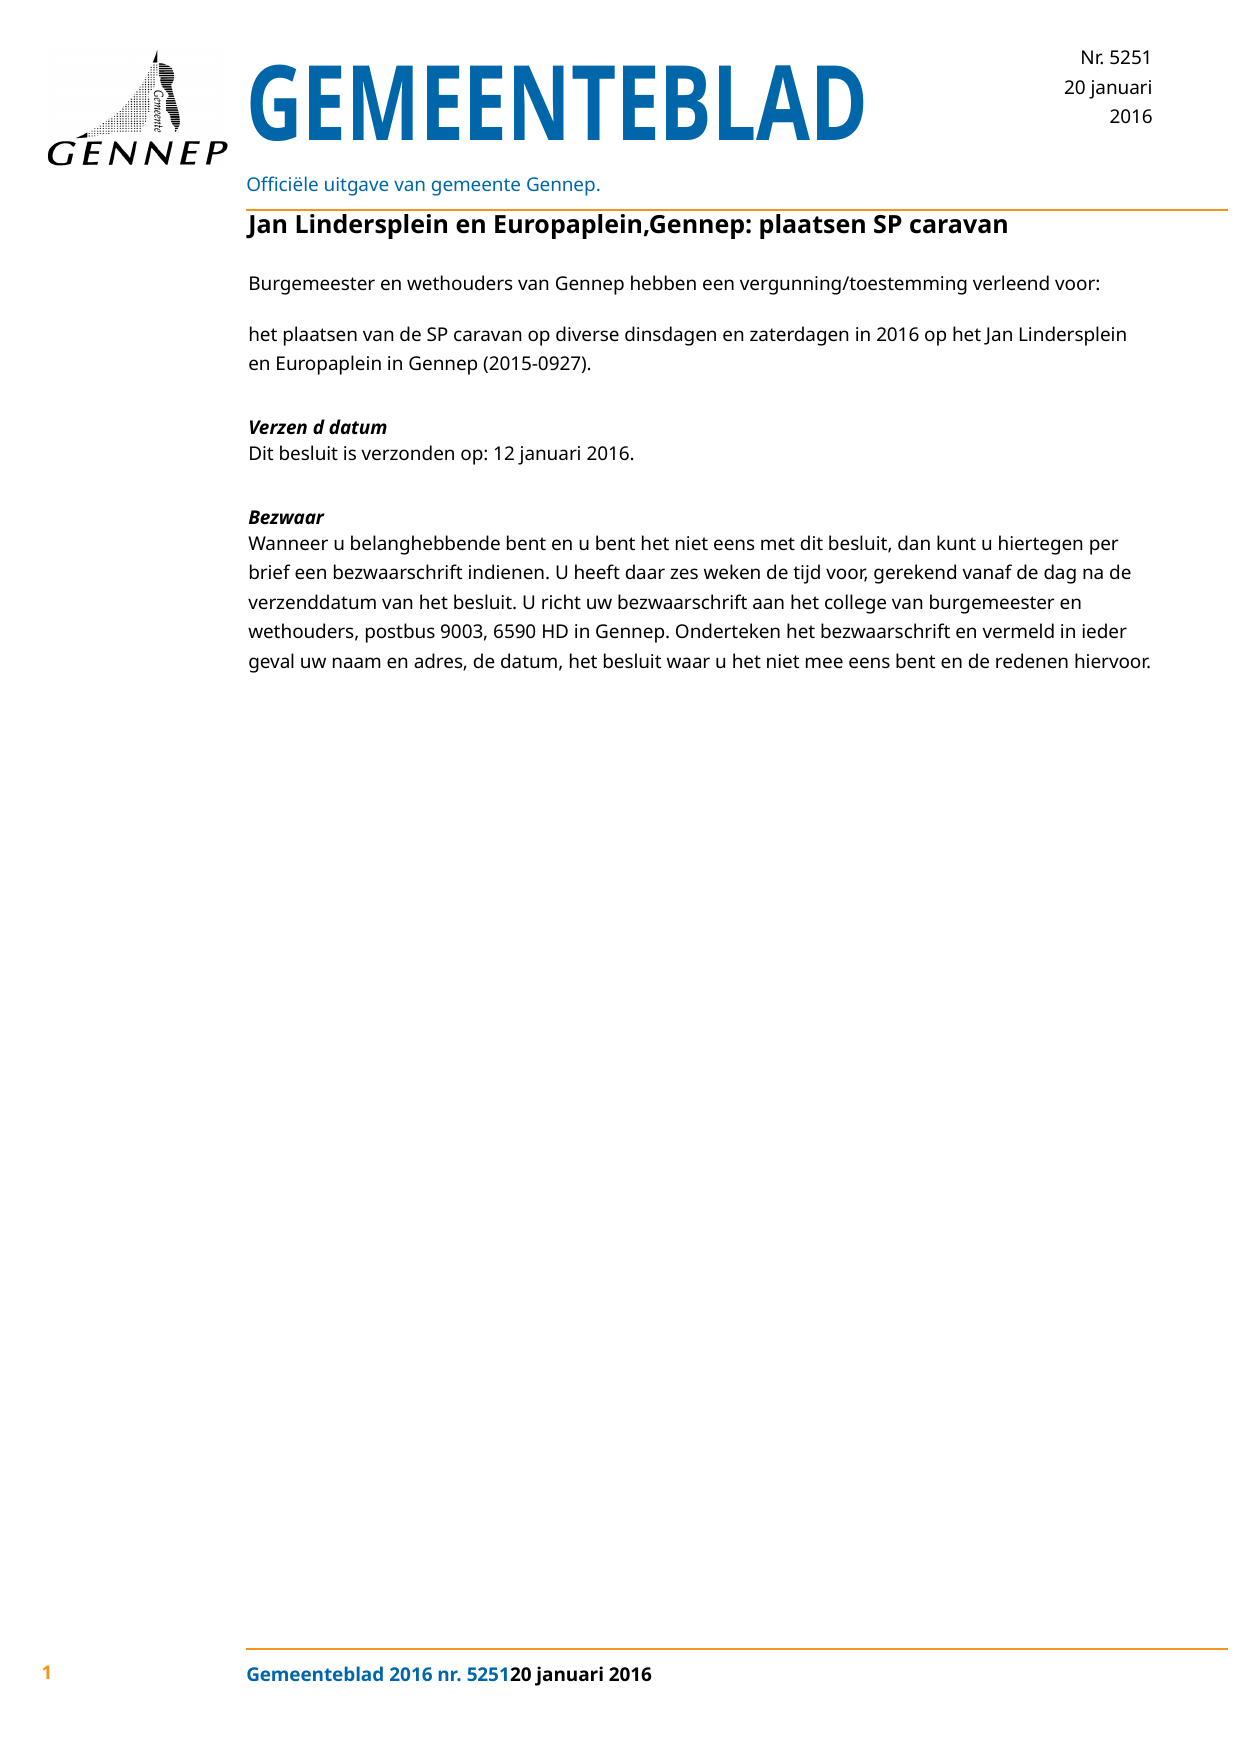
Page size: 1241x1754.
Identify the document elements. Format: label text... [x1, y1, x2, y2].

text Verzen d datum [248, 414, 1152, 440]
text Jan Lindersplein en Europaplein,Gennep: plaatsen SP caravan [248, 211, 1152, 241]
text Dit besluit is verzonden op: 12 januari 2016. [248, 440, 1152, 466]
text Burgemeester en wethouders van Gennep hebben een vergunning/toestemming verleend voor: [248, 270, 1152, 296]
text Wanneer u belanghebbende bent en u bent het niet eens met dit besluit, dan kunt u hiertegen per brief een bezwaarschrift indienen. U heeft daar zes weken de tijd voor, gerekend vanaf de dag na de verzenddatum van het besluit. U richt uw bezwaarschrift aan het college van burgemeester en wethouders, postbus 9003, 6590 HD in Gennep. Onderteken het bezwaarschrift en vermeld in ieder geval uw naam en adres, de datum, het besluit waar u het niet mee eens bent en de redenen hiervoor. [248, 530, 1152, 674]
picture [41, 47, 231, 172]
text Bezwaar [248, 504, 1152, 530]
text het plaatsen van de SP caravan op diverse dinsdagen en zaterdagen in 2016 op het Jan Lindersplein en Europaplein in Gennep (2015-0927). [248, 321, 1152, 376]
